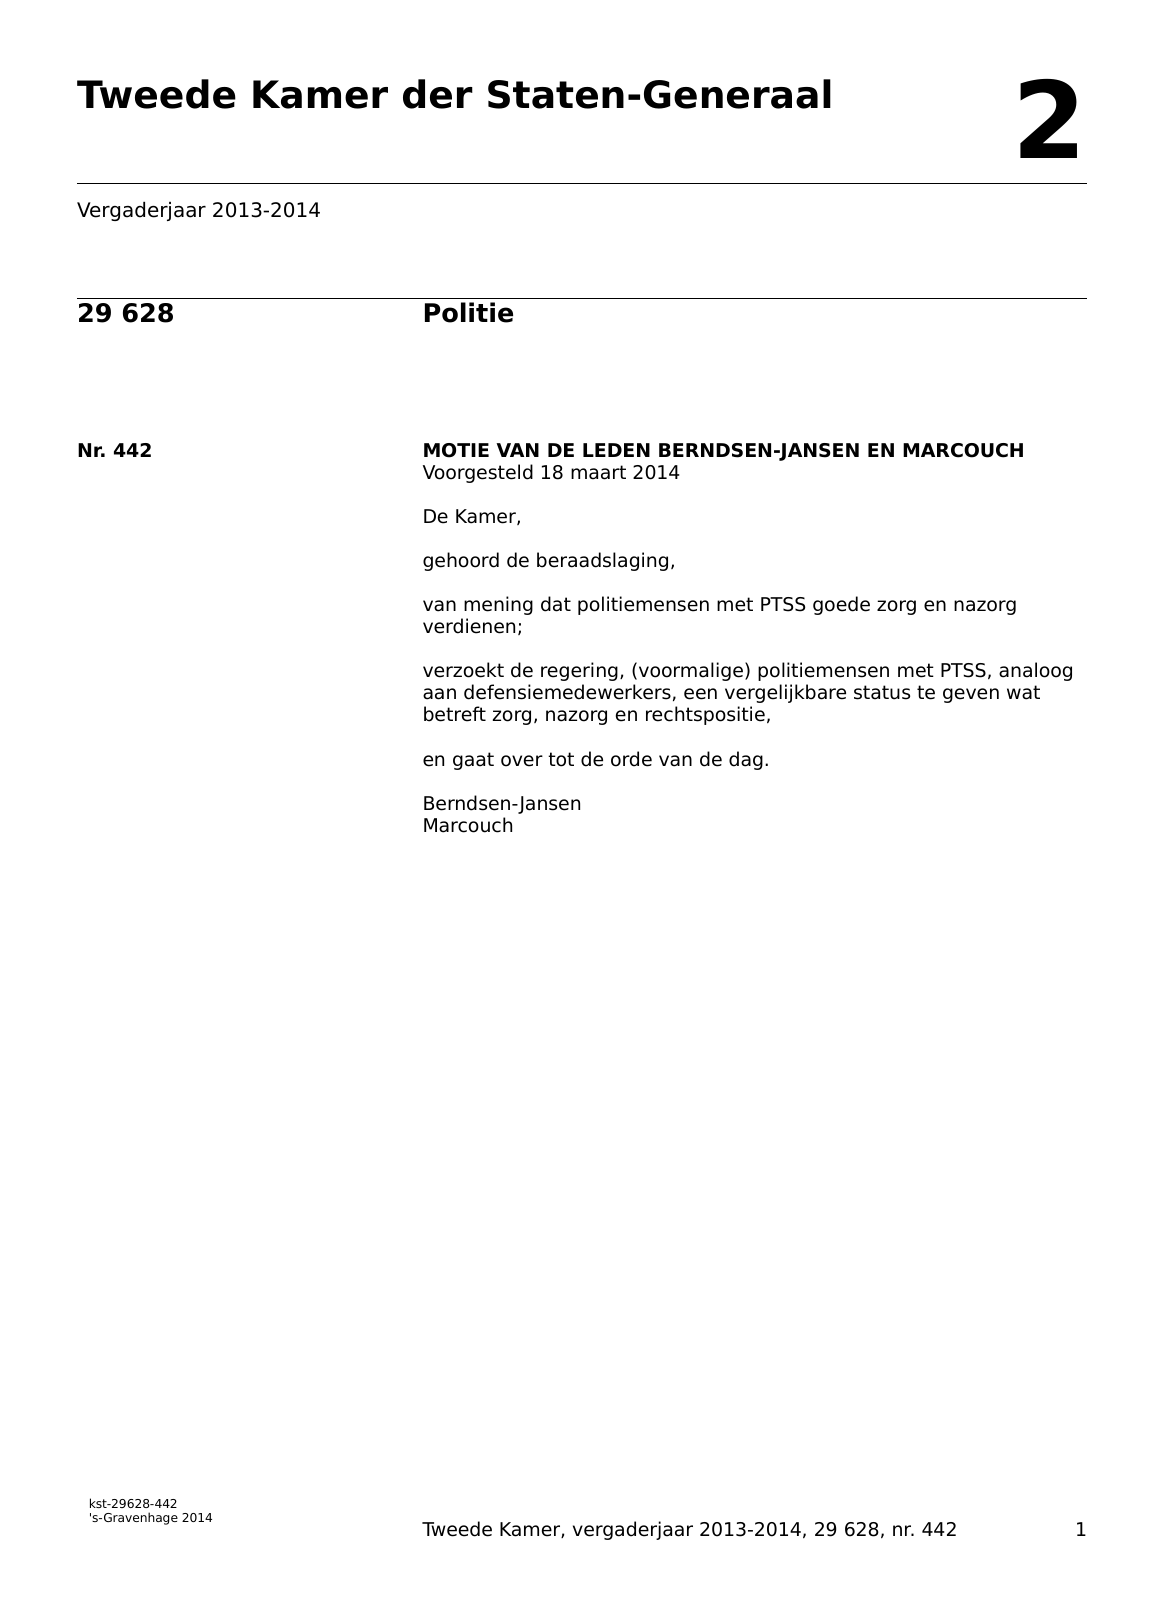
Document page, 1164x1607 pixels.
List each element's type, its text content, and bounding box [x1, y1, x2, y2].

text 's-Gravenhage 2014 [88, 1511, 323, 1525]
text gehoord de beraadslaging, [422, 550, 1087, 572]
table_header Tweede Kamer der Staten-Generaal [77, 59, 886, 183]
text Berndsen-Jansen [422, 793, 1087, 814]
text van mening dat politiemensen met PTSS goede zorg en nazorg verdienen; [422, 594, 1087, 638]
text De Kamer, [422, 506, 1087, 528]
subtitle 29 628 Politie [77, 299, 1087, 329]
text en gaat over tot de orde van de dag. [422, 748, 1087, 770]
text verzoekt de regering, (voormalige) politiemensen met PTSS, analoog aan defensiemedewerkers, een vergelijkbare status te geven wat betreft zorg, nazorg en rechtspositie, [422, 660, 1087, 726]
table_header 2 [886, 59, 1087, 183]
text Marcouch [422, 814, 1087, 837]
table_cell Vergaderjaar 2013-2014 [77, 184, 1087, 298]
subtitle Nr. 442 MOTIE VAN DE LEDEN BERNDSEN-JANSEN EN MARCOUCH [77, 440, 1087, 462]
text Voorgesteld 18 maart 2014 [422, 462, 1087, 484]
text kst-29628-442 [88, 1497, 323, 1511]
